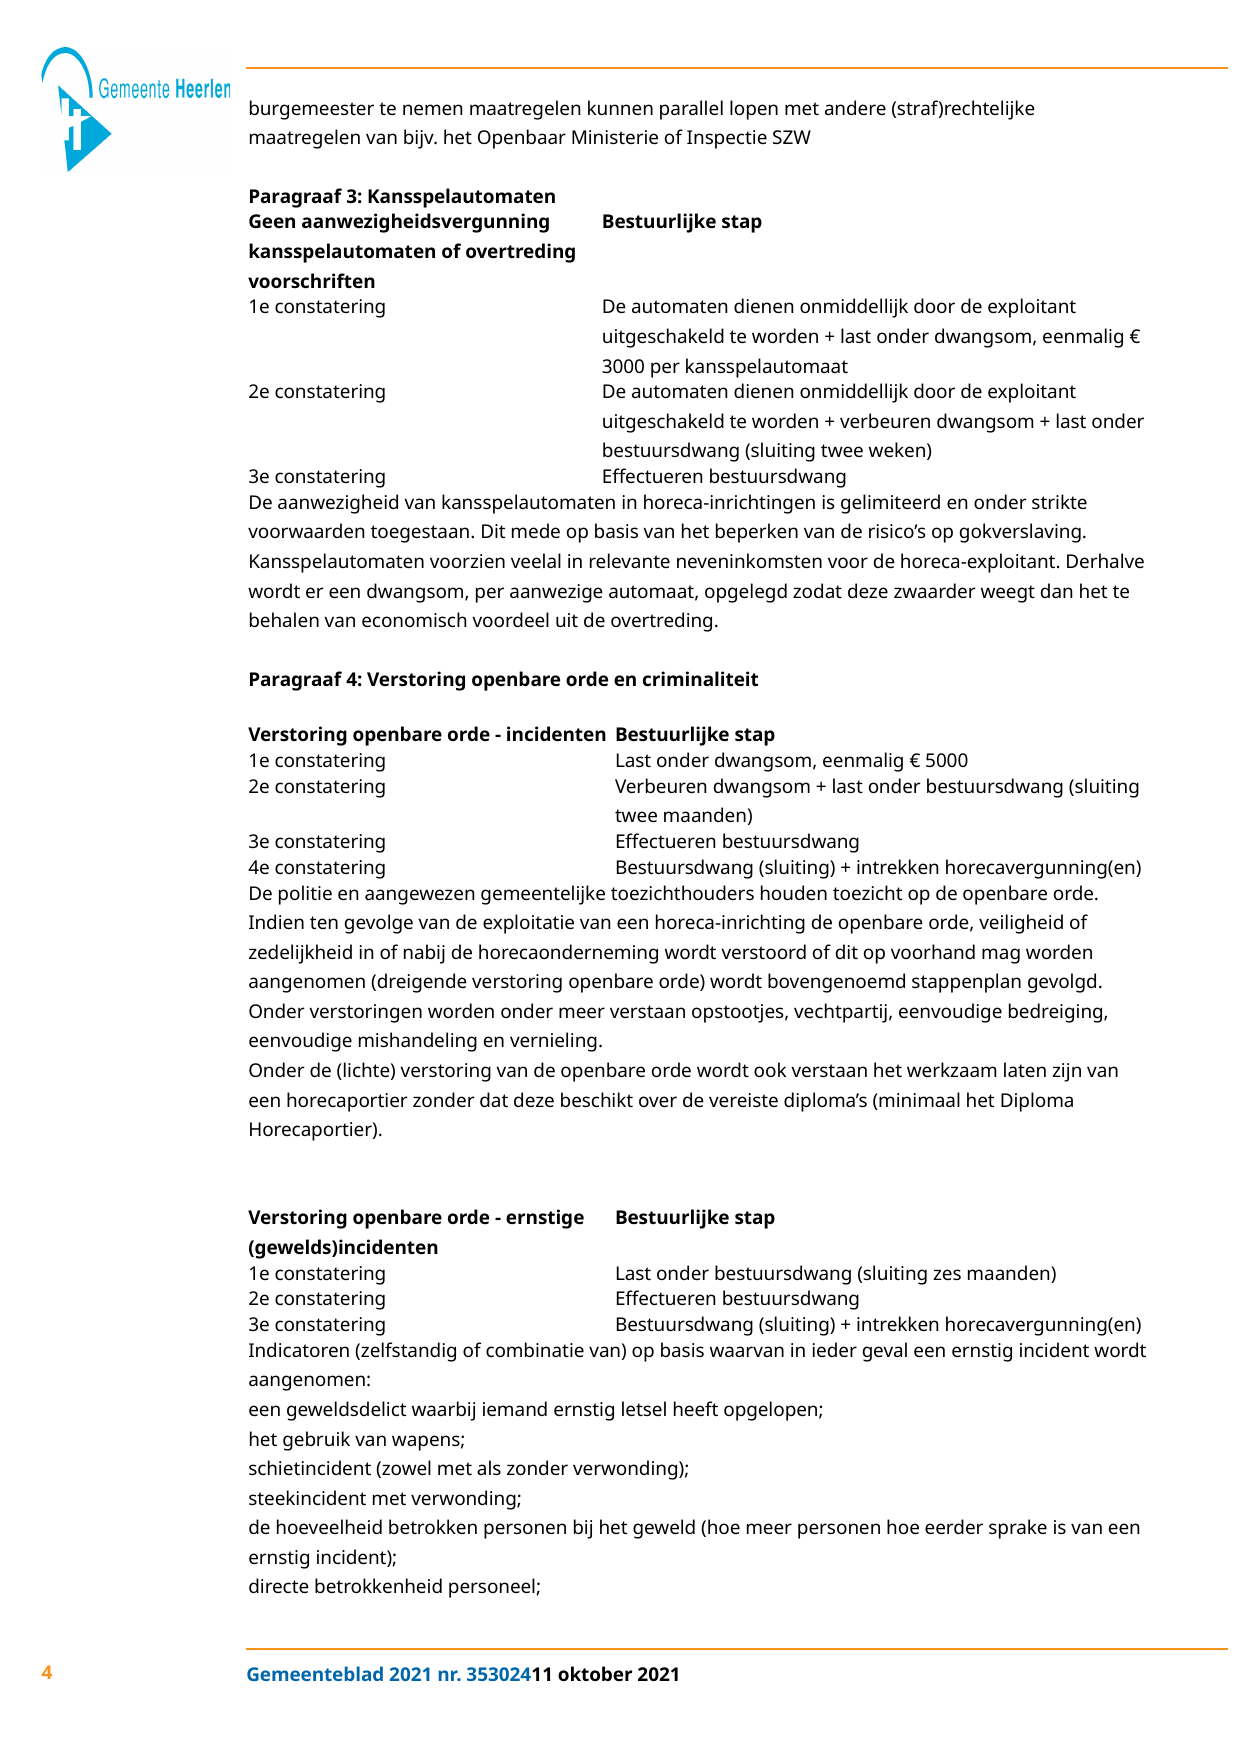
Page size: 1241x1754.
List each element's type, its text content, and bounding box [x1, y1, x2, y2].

table_cell Last onder bestuursdwang (sluiting zes maanden) [615, 1260, 1152, 1286]
table_cell 2e constatering [248, 773, 615, 828]
table_cell 4e constatering [248, 854, 615, 880]
picture [41, 47, 59, 70]
table_header Bestuurlijke stap [602, 209, 1152, 294]
table_cell De politie en aangewezen gemeentelijke toezichthouders houden toezicht op de openbare orde. Indien ten gevolge van de exploitatie van een horeca-inrichting de openbare orde, veiligheid of zedelijkheid in of nabij de horecaonderneming wordt verstoord of dit op voorhand mag worden aangenomen (dreigende verstoring openbare orde) wordt bovengenoemd stappenplan gevolgd. Onder verstoringen worden onder meer verstaan opstootjes, vechtpartij, eenvoudige bedreiging, eenvoudige mishandeling en vernieling. Onder de (lichte) verstoring van de openbare orde wordt ook verstaan het werkzaam laten zijn van een horecaportier zonder dat deze beschikt over de vereiste diploma’s (minimaal het Diploma Horecaportier). [248, 880, 1152, 1142]
table_cell Effectueren bestuursdwang [615, 1286, 1152, 1311]
table_header Geen aanwezigheidsvergunning kansspelautomaten of overtreding voorschriften [248, 209, 602, 294]
table_cell 3e constatering [248, 464, 602, 489]
table_cell 2e constatering [248, 379, 602, 463]
table_cell 1e constatering [248, 747, 615, 773]
table_cell Verbeuren dwangsom + last onder bestuursdwang (sluiting twee maanden) [615, 773, 1152, 828]
table_cell Last onder dwangsom, eenmalig € 5000 [615, 747, 1152, 773]
table_header Verstoring openbare orde - incidenten [248, 721, 615, 747]
text Paragraaf 3: Kansspelautomaten [248, 183, 1152, 209]
table_cell Indicatoren (zelfstandig of combinatie van) op basis waarvan in ieder geval een ernstig incident wordt aangenomen: een geweldsdelict waarbij iemand ernstig letsel heeft opgelopen; het gebruik van wapens; schietincident (zowel met als zonder verwonding); steekincident met verwonding; de hoeveelheid betrokken personen bij het geweld (hoe meer personen hoe eerder sprake is van een ernstig incident); directe betrokkenheid personeel; [248, 1337, 1152, 1599]
table_header Verstoring openbare orde - ernstige (gewelds)incidenten [248, 1205, 615, 1260]
table_header Bestuurlijke stap [615, 1205, 1152, 1260]
table_cell 2e constatering [248, 1286, 615, 1311]
table_cell De automaten dienen onmiddellijk door de exploitant uitgeschakeld te worden + verbeuren dwangsom + last onder bestuursdwang (sluiting twee weken) [602, 379, 1152, 463]
table_cell Bestuursdwang (sluiting) + intrekken horecavergunning(en) [615, 854, 1152, 880]
table_cell 3e constatering [248, 828, 615, 854]
table_cell De aanwezigheid van kansspelautomaten in horeca-inrichtingen is gelimiteerd en onder strikte voorwaarden toegestaan. Dit mede op basis van het beperken van de risico’s op gokverslaving. Kansspelautomaten voorzien veelal in relevante neveninkomsten voor de horeca-exploitant. Derhalve wordt er een dwangsom, per aanwezige automaat, opgelegd zodat deze zwaarder weegt dan het te behalen van economisch voordeel uit de overtreding. [248, 489, 1152, 633]
table_cell Effectueren bestuursdwang [615, 828, 1152, 854]
table_cell burgemeester te nemen maatregelen kunnen parallel lopen met andere (straf)rechtelijke maatregelen van bijv. het Openbaar Ministerie of Inspectie SZW [248, 95, 1152, 150]
table_cell Effectueren bestuursdwang [602, 464, 1152, 489]
picture [41, 47, 231, 172]
table_cell De automaten dienen onmiddellijk door de exploitant uitgeschakeld te worden + last onder dwangsom, eenmalig € 3000 per kansspelautomaat [602, 294, 1152, 378]
table_cell Bestuursdwang (sluiting) + intrekken horecavergunning(en) [615, 1311, 1152, 1337]
table_cell 3e constatering [248, 1311, 615, 1337]
text Paragraaf 4: Verstoring openbare orde en criminaliteit [248, 666, 1152, 692]
table_header Bestuurlijke stap [615, 721, 1152, 747]
table_cell 1e constatering [248, 1260, 615, 1286]
table_cell 1e constatering [248, 294, 602, 378]
